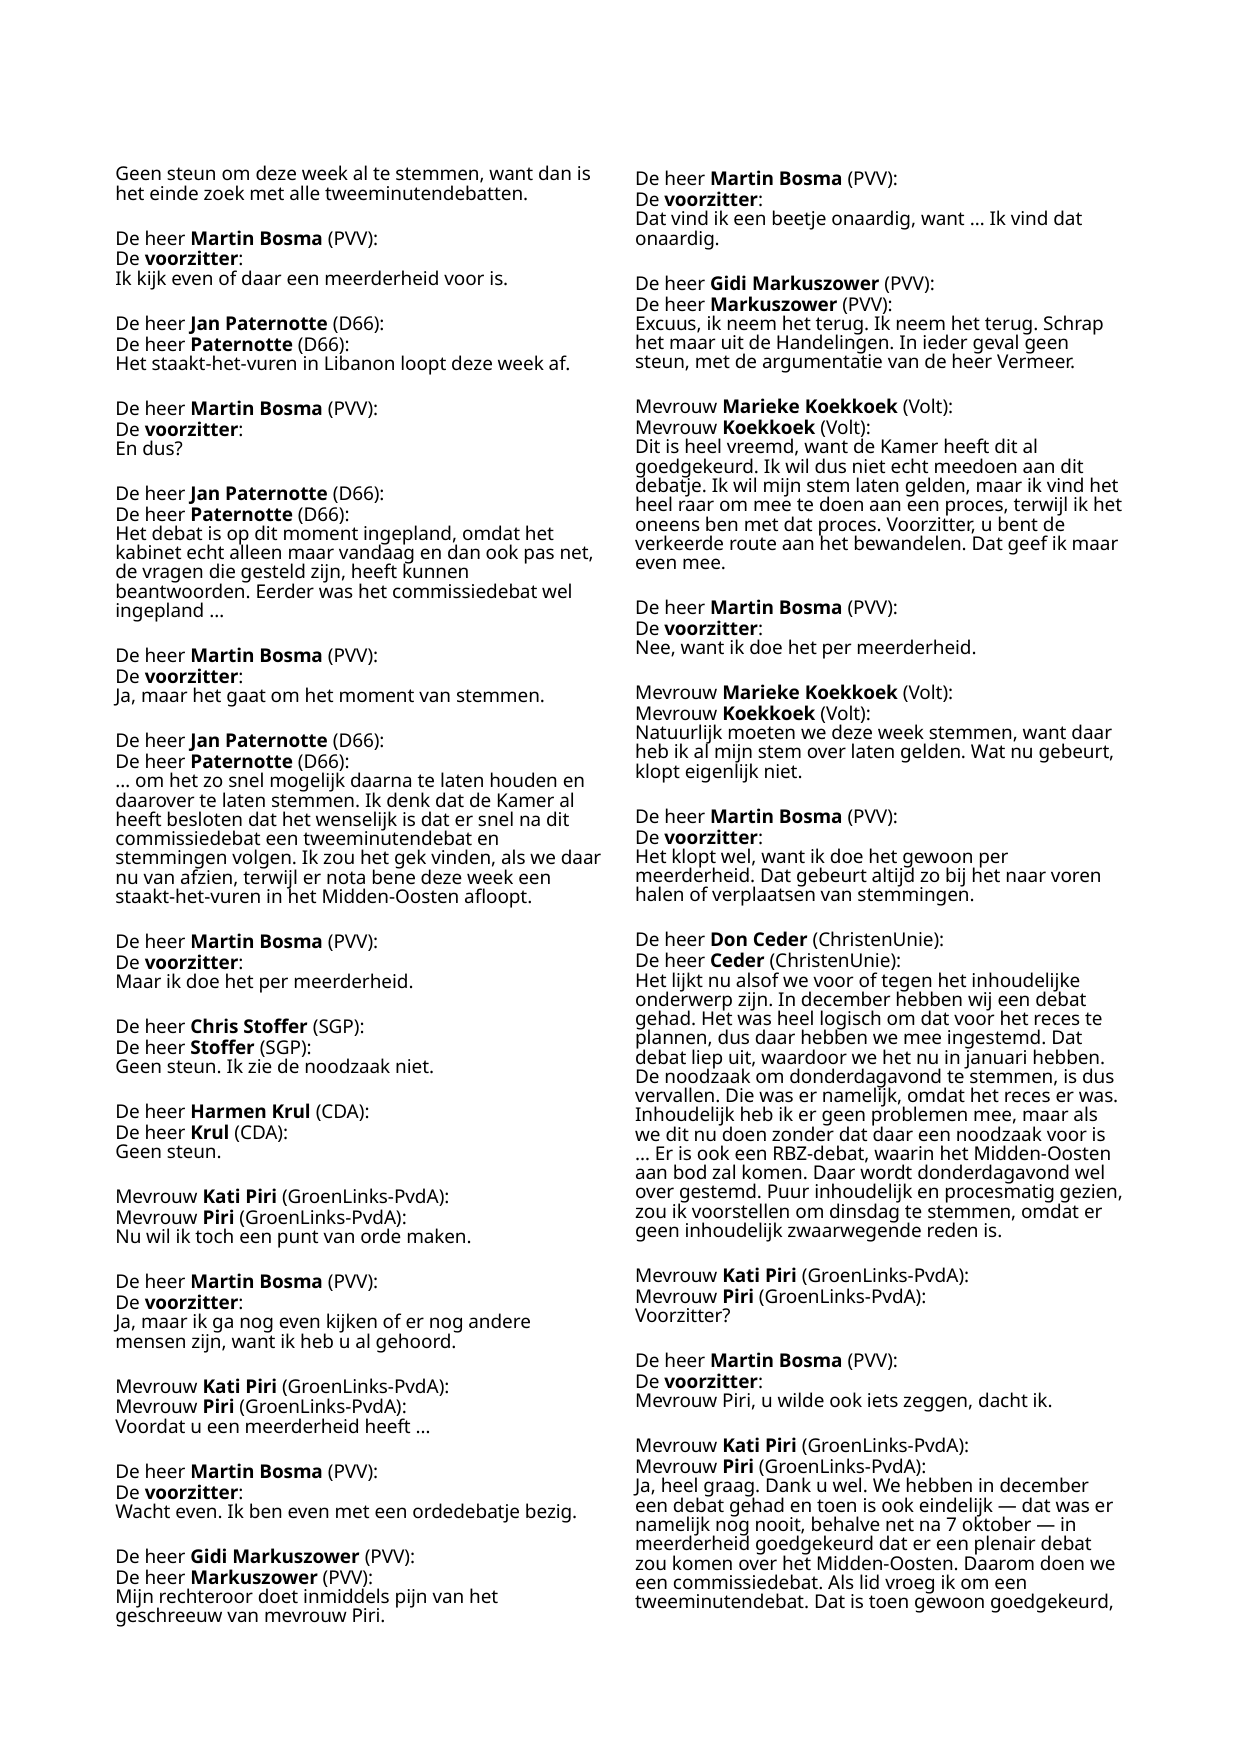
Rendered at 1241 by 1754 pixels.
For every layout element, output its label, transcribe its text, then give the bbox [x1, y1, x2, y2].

text Mevrouw Piri (GroenLinks-PvdA): [635, 1458, 1125, 1477]
text Mijn rechteroor doet inmiddels pijn van het geschreeuw van mevrouw Piri. [115, 1588, 605, 1627]
text De heer Martin Bosma (PVV): [635, 165, 1125, 191]
text De heer Harmen Krul (CDA): [115, 1098, 605, 1124]
text De heer Jan Paternotte (D66): [115, 727, 605, 753]
text De voorzitter: [115, 1484, 605, 1503]
text De heer Gidi Markuszower (PVV): [115, 1543, 605, 1569]
text Mevrouw Marieke Koekkoek (Volt): [635, 393, 1125, 419]
text De voorzitter: [115, 954, 605, 973]
text De voorzitter: [635, 829, 1125, 848]
text … om het zo snel mogelijk daarna te laten houden en daarover te laten stemmen. Ik denk dat de Kamer al heeft besloten dat het wenselijk is dat er snel na dit commissiedebat een tweeminutendebat en stemmingen volgen. Ik zou het gek vinden, als we daar nu van afzien, terwijl er nota bene deze week een staakt-het-vuren in het Midden-Oosten afloopt. [115, 772, 605, 907]
text Geen steun. [115, 1143, 605, 1162]
text Ja, heel graag. Dank u wel. We hebben in december een debat gehad en toen is ook eindelijk — dat was er namelijk nog nooit, behalve net na 7 oktober — in meerderheid goedgekeurd dat er een plenair debat zou komen over het Midden-Oosten. Daarom doen we een commissiedebat. Als lid vroeg ik om een tweeminutendebat. Dat is toen gewoon goedgekeurd, [635, 1477, 1125, 1612]
text Ik kijk even of daar een meerderheid voor is. [115, 270, 605, 289]
text Geen steun om deze week al te stemmen, want dan is het einde zoek met alle tweeminutendebatten. [115, 165, 605, 204]
text De heer Martin Bosma (PVV): [635, 1347, 1125, 1373]
text De heer Jan Paternotte (D66): [115, 310, 605, 336]
text De heer Chris Stoffer (SGP): [115, 1013, 605, 1039]
text De voorzitter: [635, 191, 1125, 210]
text Mevrouw Piri (GroenLinks-PvdA): [115, 1398, 605, 1418]
text De heer Gidi Markuszower (PVV): [635, 270, 1125, 296]
text De heer Paternotte (D66): [115, 336, 605, 355]
text Het klopt wel, want ik doe het gewoon per meerderheid. Dat gebeurt altijd zo bij het naar voren halen of verplaatsen van stemmingen. [635, 848, 1125, 906]
text Dit is heel vreemd, want de Kamer heeft dit al goedgekeurd. Ik wil dus niet echt meedoen aan dit debatje. Ik wil mijn stem laten gelden, maar ik vind het heel raar om mee te doen aan een proces, terwijl ik het oneens ben met dat proces. Voorzitter, u bent de verkeerde route aan het bewandelen. Dat geef ik maar even mee. [635, 438, 1125, 573]
text De heer Martin Bosma (PVV): [115, 225, 605, 250]
text Mevrouw Piri, u wilde ook iets zeggen, dacht ik. [635, 1392, 1125, 1412]
text Mevrouw Piri (GroenLinks-PvdA): [115, 1209, 605, 1228]
text En dus? [115, 440, 605, 459]
text Mevrouw Kati Piri (GroenLinks-PvdA): [115, 1373, 605, 1398]
text Mevrouw Koekkoek (Volt): [635, 419, 1125, 438]
text Ja, maar ik ga nog even kijken of er nog andere mensen zijn, want ik heb u al gehoord. [115, 1313, 605, 1352]
text De heer Don Ceder (ChristenUnie): [635, 927, 1125, 952]
text Voordat u een meerderheid heeft … [115, 1418, 605, 1437]
text De heer Martin Bosma (PVV): [635, 803, 1125, 829]
text Mevrouw Kati Piri (GroenLinks-PvdA): [115, 1183, 605, 1209]
text De heer Martin Bosma (PVV): [115, 642, 605, 668]
text De voorzitter: [635, 620, 1125, 639]
text Dat vind ik een beetje onaardig, want … Ik vind dat onaardig. [635, 210, 1125, 249]
text Geen steun. Ik zie de noodzaak niet. [115, 1058, 605, 1077]
text Voorzitter? [635, 1307, 1125, 1326]
text Mevrouw Kati Piri (GroenLinks-PvdA): [635, 1432, 1125, 1458]
text De heer Paternotte (D66): [115, 506, 605, 525]
text De heer Martin Bosma (PVV): [115, 395, 605, 421]
text Natuurlijk moeten we deze week stemmen, want daar heb ik al mijn stem over laten gelden. Wat nu gebeurt, klopt eigenlijk niet. [635, 724, 1125, 782]
text De heer Markuszower (PVV): [635, 296, 1125, 315]
text De heer Jan Paternotte (D66): [115, 480, 605, 506]
text Het debat is op dit moment ingepland, omdat het kabinet echt alleen maar vandaag en dan ook pas net, de vragen die gesteld zijn, heeft kunnen beantwoorden. Eerder was het commissiedebat wel ingepland … [115, 525, 605, 621]
text Mevrouw Koekkoek (Volt): [635, 705, 1125, 724]
text Nu wil ik toch een punt van orde maken. [115, 1228, 605, 1248]
text Ja, maar het gaat om het moment van stemmen. [115, 687, 605, 706]
text De voorzitter: [635, 1373, 1125, 1392]
text Het lijkt nu alsof we voor of tegen het inhoudelijke onderwerp zijn. In december hebben wij een debat gehad. Het was heel logisch om dat voor het reces te plannen, dus daar hebben we mee ingestemd. Dat debat liep uit, waardoor we het nu in januari hebben. De noodzaak om donderdagavond te stemmen, is dus vervallen. Die was er namelijk, omdat het reces er was. Inhoudelijk heb ik er geen problemen mee, maar als we dit nu doen zonder dat daar een noodzaak voor is … Er is ook een RBZ-debat, waarin het Midden-Oosten aan bod zal komen. Daar wordt donderdagavond wel over gestemd. Puur inhoudelijk en procesmatig gezien, zou ik voorstellen om dinsdag te stemmen, omdat er geen inhoudelijk zwaarwegende reden is. [635, 972, 1125, 1241]
text De heer Paternotte (D66): [115, 753, 605, 772]
text De voorzitter: [115, 1294, 605, 1313]
text De heer Markuszower (PVV): [115, 1569, 605, 1588]
text De voorzitter: [115, 250, 605, 270]
text De voorzitter: [115, 668, 605, 687]
text De heer Martin Bosma (PVV): [115, 928, 605, 954]
text Mevrouw Kati Piri (GroenLinks-PvdA): [635, 1262, 1125, 1288]
text De heer Martin Bosma (PVV): [635, 594, 1125, 620]
text Mevrouw Piri (GroenLinks-PvdA): [635, 1288, 1125, 1307]
text Nee, want ik doe het per meerderheid. [635, 639, 1125, 658]
text Maar ik doe het per meerderheid. [115, 973, 605, 992]
text De heer Krul (CDA): [115, 1124, 605, 1143]
text De heer Stoffer (SGP): [115, 1039, 605, 1058]
text De heer Martin Bosma (PVV): [115, 1268, 605, 1294]
text Het staakt-het-vuren in Libanon loopt deze week af. [115, 355, 605, 374]
text Excuus, ik neem het terug. Ik neem het terug. Schrap het maar uit de Handelingen. In ieder geval geen steun, met de argumentatie van de heer Vermeer. [635, 315, 1125, 373]
text De heer Ceder (ChristenUnie): [635, 952, 1125, 972]
text Mevrouw Marieke Koekkoek (Volt): [635, 679, 1125, 705]
text De heer Martin Bosma (PVV): [115, 1458, 605, 1484]
text De voorzitter: [115, 421, 605, 440]
text Wacht even. Ik ben even met een ordedebatje bezig. [115, 1503, 605, 1522]
